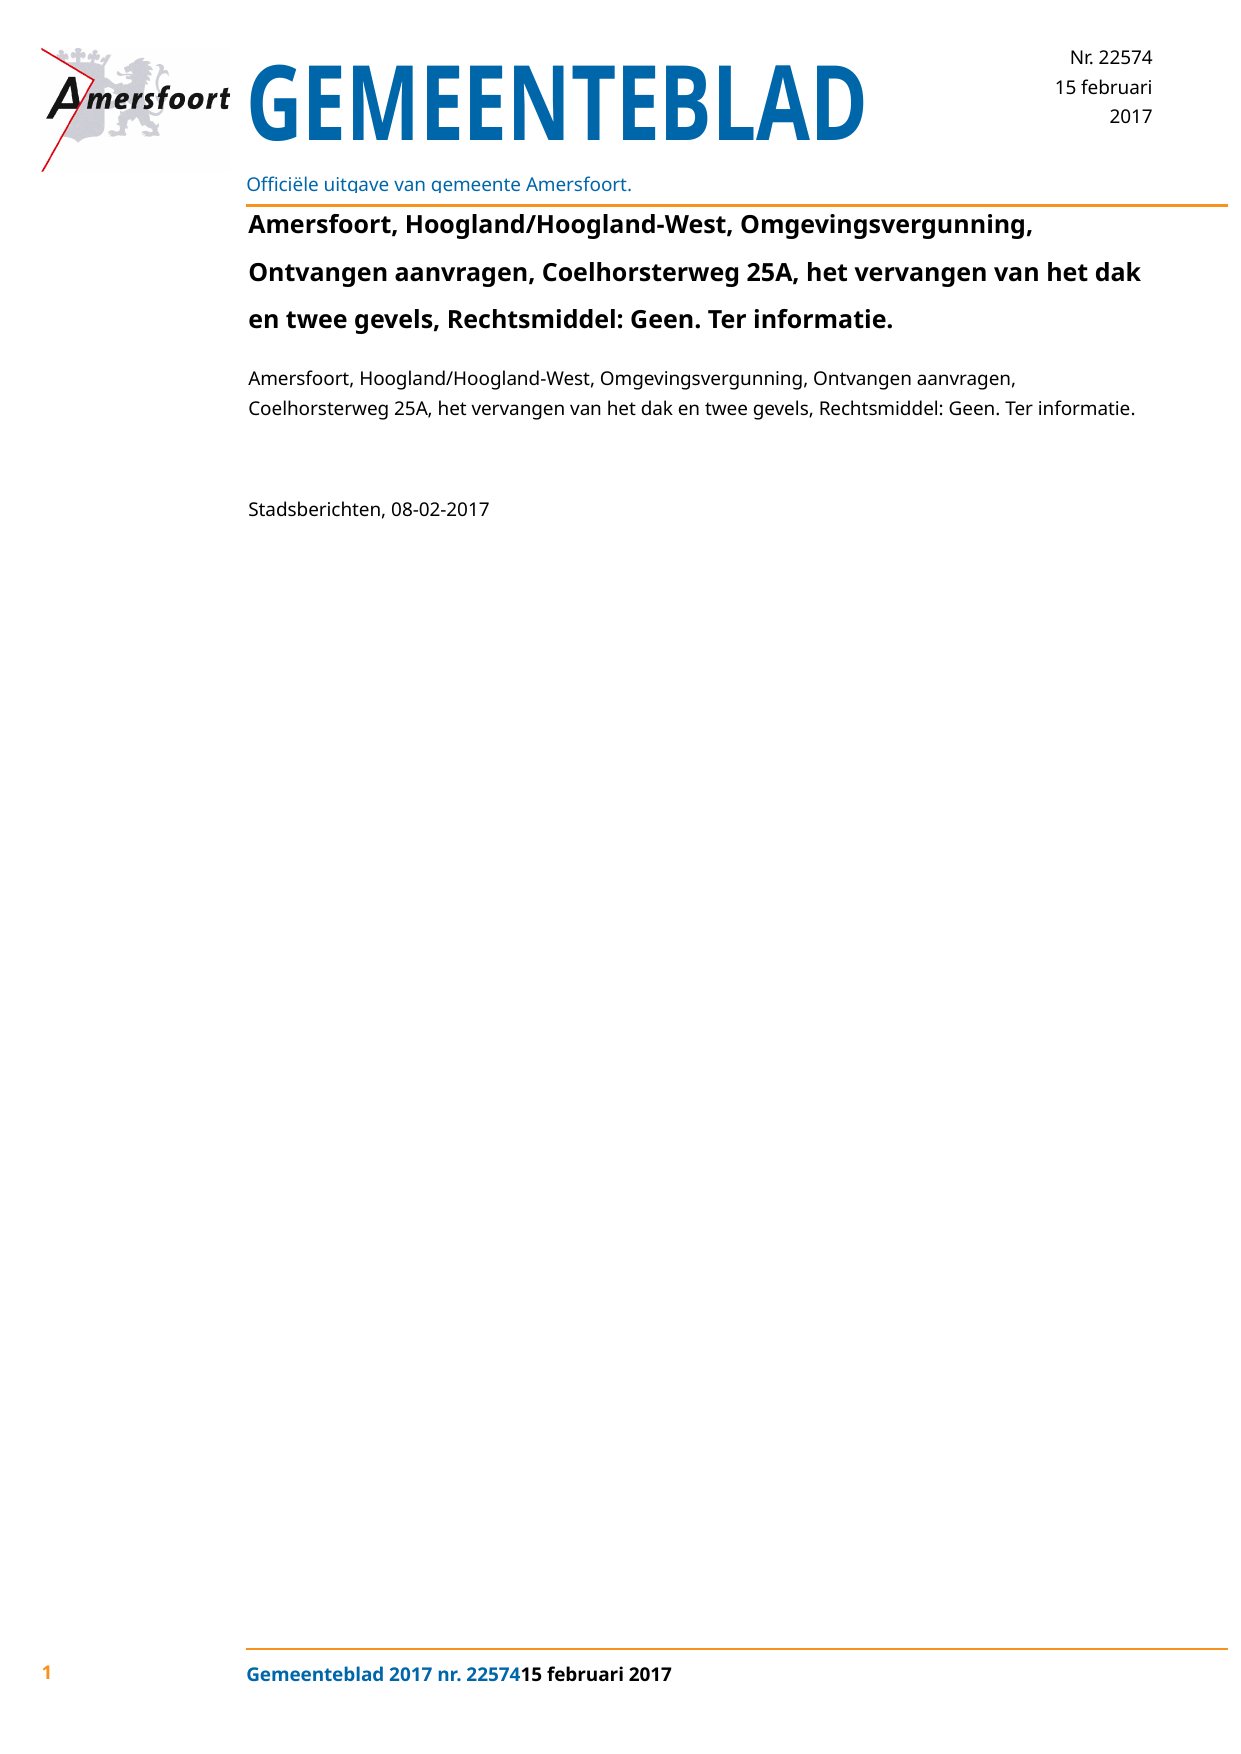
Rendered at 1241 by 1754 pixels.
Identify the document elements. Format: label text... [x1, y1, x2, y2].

text Amersfoort, Hoogland/Hoogland-West, Omgevingsvergunning, Ontvangen aanvragen, Coelhorsterweg 25A, het vervangen van het dak en twee gevels, Rechtsmiddel: Geen. Ter informatie. [248, 207, 1152, 336]
picture [41, 47, 231, 172]
text Stadsberichten, 08-02-2017 [248, 496, 1152, 522]
text Amersfoort, Hoogland/Hoogland-West, Omgevingsvergunning, Ontvangen aanvragen, Coelhorsterweg 25A, het vervangen van het dak en twee gevels, Rechtsmiddel: Geen. Ter informatie. [248, 366, 1152, 421]
